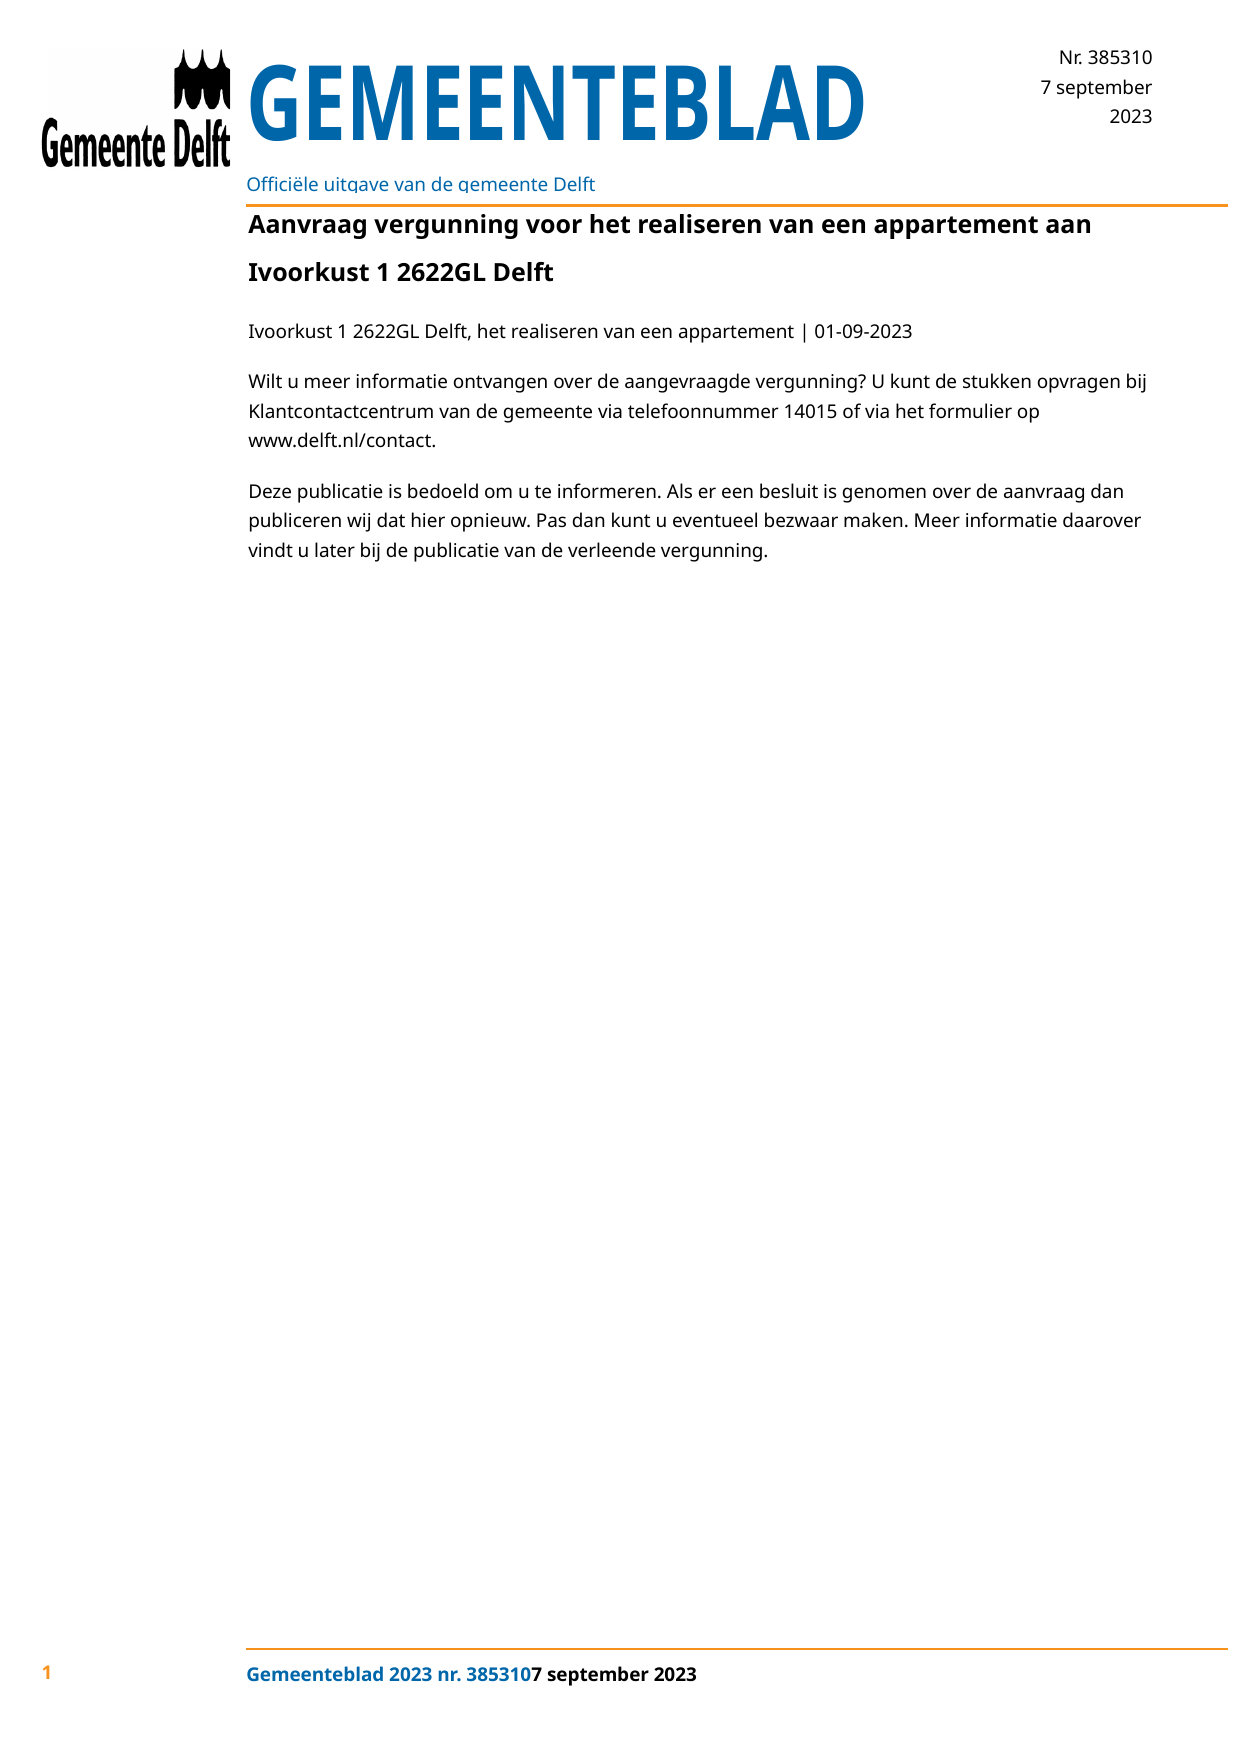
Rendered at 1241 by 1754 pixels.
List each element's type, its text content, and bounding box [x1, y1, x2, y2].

text Aanvraag vergunning voor het realiseren van een appartement aan Ivoorkust 1 2622GL Delft [248, 207, 1152, 288]
text Wilt u meer informatie ontvangen over de aangevraagde vergunning? U kunt de stukken opvragen bij Klantcontactcentrum van de gemeente via telefoonnummer 14015 of via het formulier op www.delft.nl/contact. [248, 368, 1152, 453]
text Deze publicatie is bedoeld om u te informeren. Als er een besluit is genomen over de aanvraag dan publiceren wij dat hier opnieuw. Pas dan kunt u eventueel bezwaar maken. Meer informatie daarover vindt u later bij de publicatie van de verleende vergunning. [248, 478, 1152, 563]
text Ivoorkust 1 2622GL Delft, het realiseren van een appartement | 01-09-2023 [248, 318, 1152, 344]
picture [41, 47, 231, 172]
